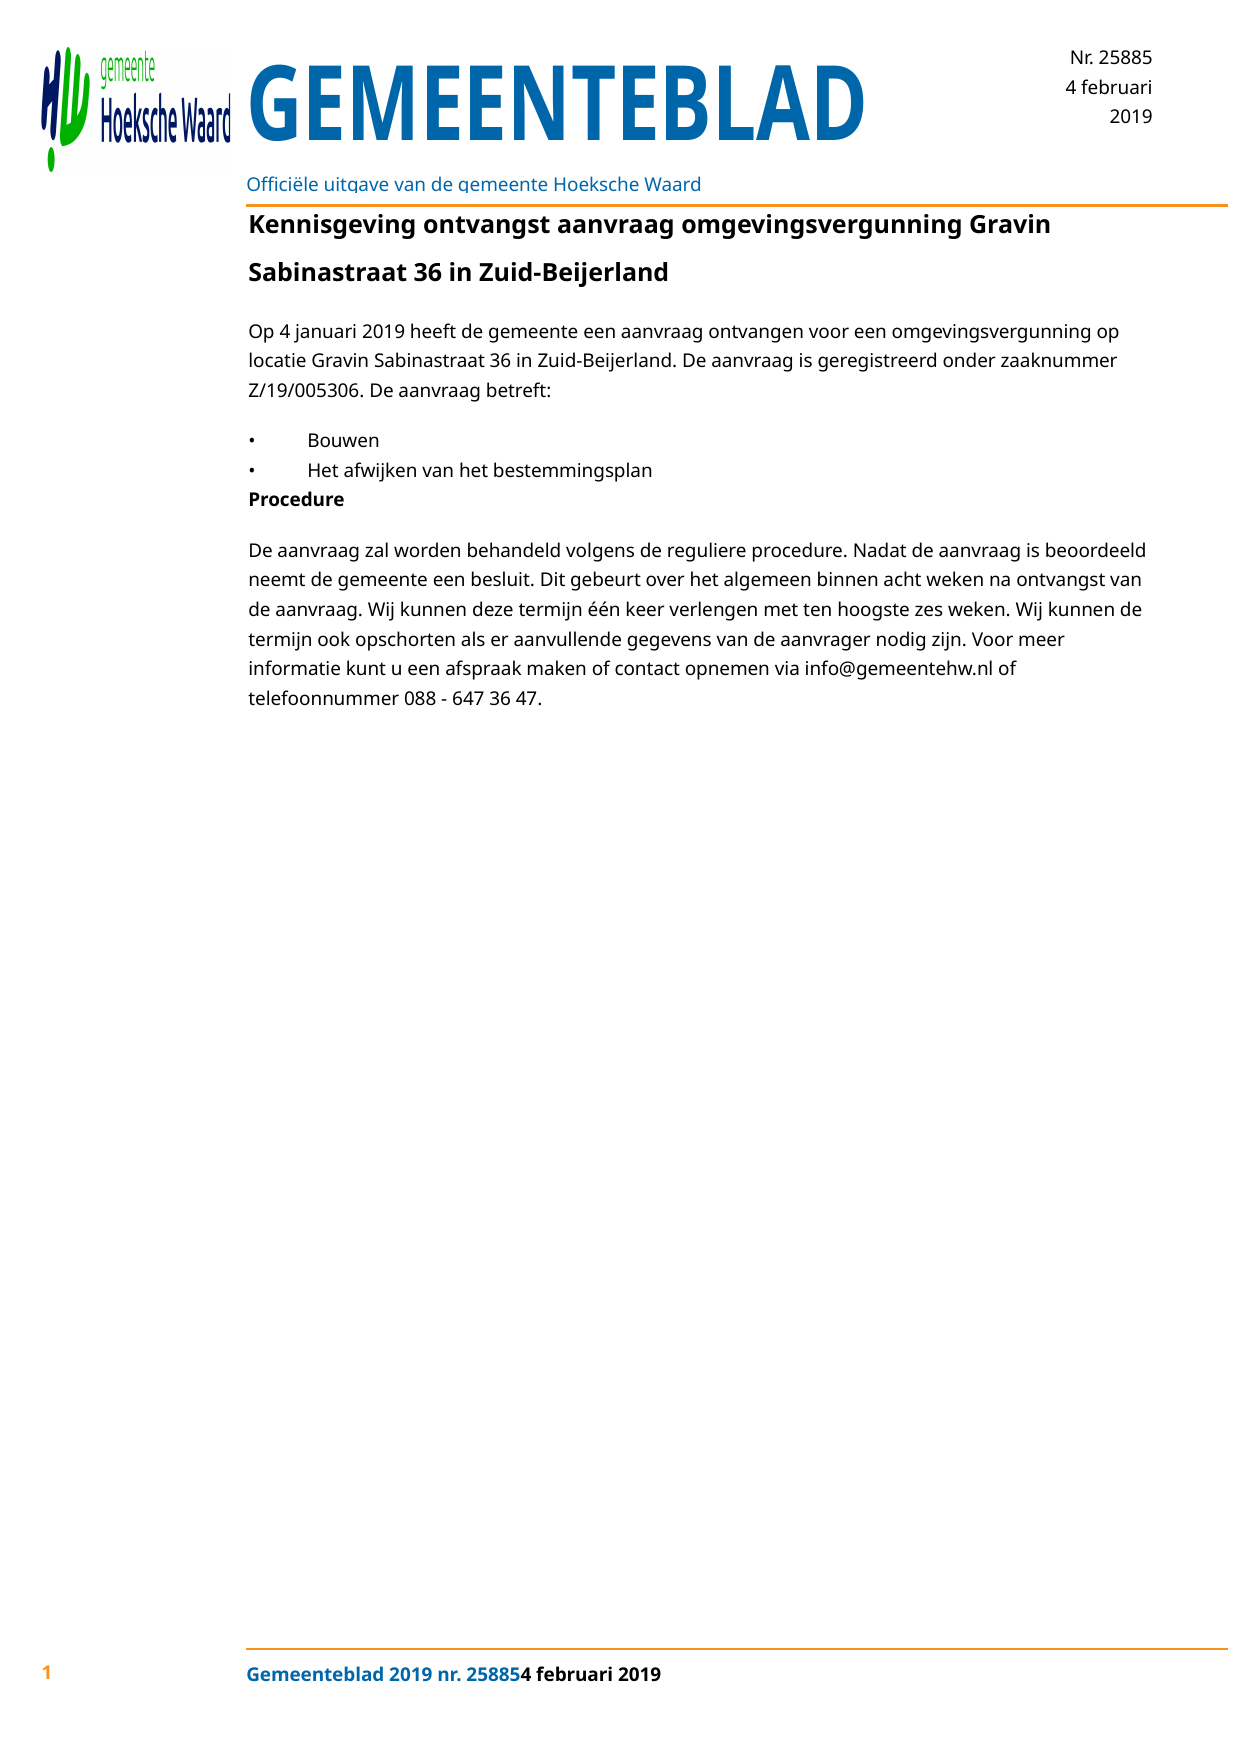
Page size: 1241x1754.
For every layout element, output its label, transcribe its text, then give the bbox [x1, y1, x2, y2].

list Het afwijken van het bestemmingsplan [248, 457, 1152, 483]
picture [41, 47, 231, 172]
text De aanvraag zal worden behandeld volgens de reguliere procedure. Nadat de aanvraag is beoordeeld neemt de gemeente een besluit. Dit gebeurt over het algemeen binnen acht weken na ontvangst van de aanvraag. Wij kunnen deze termijn één keer verlengen met ten hoogste zes weken. Wij kunnen de termijn ook opschorten als er aanvullende gegevens van de aanvrager nodig zijn. Voor meer informatie kunt u een afspraak maken of contact opnemen via info@gemeentehw.nl of telefoonnummer 088 - 647 36 47. [248, 537, 1152, 711]
text Kennisgeving ontvangst aanvraag omgevingsvergunning Gravin Sabinastraat 36 in Zuid-Beijerland [248, 207, 1152, 288]
text Procedure [248, 487, 1152, 512]
text Op 4 januari 2019 heeft de gemeente een aanvraag ontvangen voor een omgevingsvergunning op locatie Gravin Sabinastraat 36 in Zuid-Beijerland. De aanvraag is geregistreerd onder zaaknummer Z/19/005306. De aanvraag betreft: [248, 318, 1152, 403]
list Bouwen [248, 427, 1152, 453]
